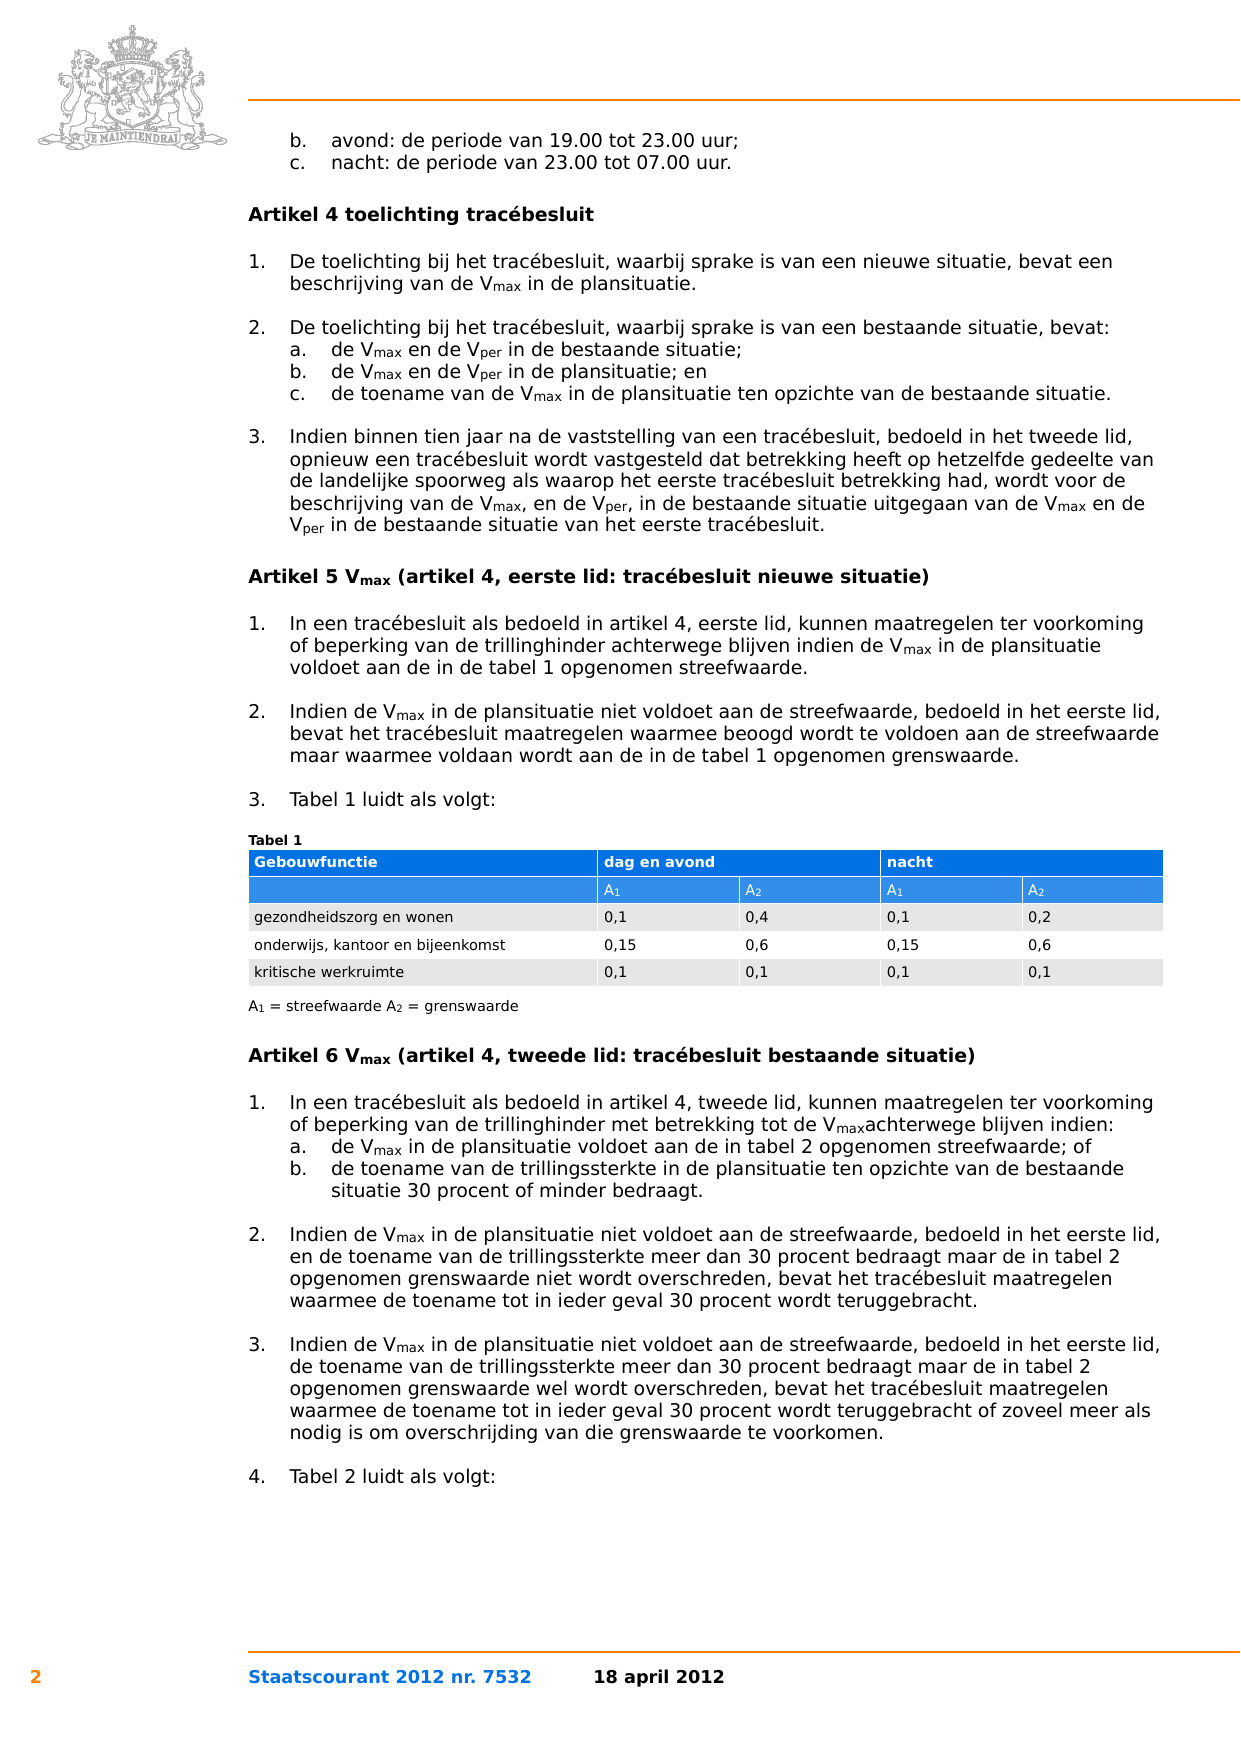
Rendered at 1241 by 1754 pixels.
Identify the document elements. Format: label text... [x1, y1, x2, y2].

subtitle Artikel 5 Vmax (artikel 4, eerste lid: tracébesluit nieuwe situatie) [248, 566, 1163, 588]
picture [38, 25, 227, 150]
table_cell gezondheidszorg en wonen [249, 904, 597, 931]
text c. nacht: de periode van 23.00 tot 07.00 uur. [289, 152, 1163, 174]
table_cell 0,6 [740, 932, 880, 958]
subtitle Artikel 4 toelichting tracébesluit [248, 204, 1163, 226]
table_cell 0,6 [1023, 932, 1163, 958]
text 3. Indien de Vmax in de plansituatie niet voldoet aan de streefwaarde, bedoeld in het eerste lid, de toename van de trillingssterkte meer dan 30 procent bedraagt maar de in tabel 2 opgenomen grenswaarde wel wordt overschreden, bevat het tracébesluit maatregelen waarmee de toename tot in ieder geval 30 procent wordt teruggebracht of zoveel meer als nodig is om overschrijding van die grenswaarde te voorkomen. [248, 1334, 1163, 1444]
text a. de Vmax in de plansituatie voldoet aan de in tabel 2 opgenomen streefwaarde; of [289, 1136, 1163, 1158]
text 1. In een tracébesluit als bedoeld in artikel 4, tweede lid, kunnen maatregelen ter voorkoming of beperking van de trillinghinder met betrekking tot de Vmaxachterwege blijven indien: [248, 1092, 1163, 1136]
text 2. De toelichting bij het tracébesluit, waarbij sprake is van een bestaande situatie, bevat: [248, 317, 1163, 339]
table_cell 0,1 [740, 959, 880, 986]
table_cell 0,1 [598, 959, 739, 986]
text 3. Indien binnen tien jaar na de vaststelling van een tracébesluit, bedoeld in het tweede lid, opnieuw een tracébesluit wordt vastgesteld dat betrekking heeft op hetzelfde gedeelte van de landelijke spoorweg als waarop het eerste tracébesluit betrekking had, wordt voor de beschrijving van de Vmax, en de Vper, in de bestaande situatie uitgegaan van de Vmax en de Vper in de bestaande situatie van het eerste tracébesluit. [248, 426, 1163, 536]
text 2. Indien de Vmax in de plansituatie niet voldoet aan de streefwaarde, bedoeld in het eerste lid, bevat het tracébesluit maatregelen waarmee beoogd wordt te voldoen aan de streefwaarde maar waarmee voldaan wordt aan de in de tabel 1 opgenomen grenswaarde. [248, 701, 1163, 767]
table_cell kritische werkruimte [249, 959, 597, 986]
table_cell A1 = streefwaarde A2 = grenswaarde [248, 987, 1163, 1015]
text b. avond: de periode van 19.00 tot 23.00 uur; [289, 130, 1163, 152]
table_cell [249, 877, 597, 903]
text 1. In een tracébesluit als bedoeld in artikel 4, eerste lid, kunnen maatregelen ter voorkoming of beperking van de trillinghinder achterwege blijven indien de Vmax in de plansituatie voldoet aan de in de tabel 1 opgenomen streefwaarde. [248, 613, 1163, 679]
text a. de Vmax en de Vper in de bestaande situatie; [289, 339, 1163, 361]
table_cell 0,1 [881, 904, 1022, 931]
text b. de Vmax en de Vper in de plansituatie; en [289, 361, 1163, 383]
table_cell 0,1 [598, 904, 739, 931]
text 1. De toelichting bij het tracébesluit, waarbij sprake is van een nieuwe situatie, bevat een beschrijving van de Vmax in de plansituatie. [248, 251, 1163, 295]
table_cell A1 [881, 877, 1022, 903]
table_cell A1 [598, 877, 739, 903]
table_cell 0,1 [1023, 959, 1163, 986]
text 4. Tabel 2 luidt als volgt: [248, 1466, 1163, 1488]
table_cell A2 [740, 877, 880, 903]
table_cell Gebouwfunctie [249, 850, 597, 876]
subtitle Artikel 6 Vmax (artikel 4, tweede lid: tracébesluit bestaande situatie) [248, 1045, 1163, 1067]
table_cell nacht [881, 850, 1163, 876]
table_cell A2 [1023, 877, 1163, 903]
table_cell 0,15 [881, 932, 1022, 958]
text 2. Indien de Vmax in de plansituatie niet voldoet aan de streefwaarde, bedoeld in het eerste lid, en de toename van de trillingssterkte meer dan 30 procent bedraagt maar de in tabel 2 opgenomen grenswaarde niet wordt overschreden, bevat het tracébesluit maatregelen waarmee de toename tot in ieder geval 30 procent wordt teruggebracht. [248, 1224, 1163, 1312]
table_cell 0,4 [740, 904, 880, 931]
text 3. Tabel 1 luidt als volgt: [248, 789, 1163, 811]
table_cell 0,2 [1023, 904, 1163, 931]
text b. de toename van de trillingssterkte in de plansituatie ten opzichte van de bestaande situatie 30 procent of minder bedraagt. [289, 1158, 1163, 1202]
table_cell onderwijs, kantoor en bijeenkomst [249, 932, 597, 958]
table_cell 0,1 [881, 959, 1022, 986]
table_cell dag en avond [598, 850, 880, 876]
table_cell 0,15 [598, 932, 739, 958]
text c. de toename van de Vmax in de plansituatie ten opzichte van de bestaande situatie. [289, 383, 1163, 404]
table_header Tabel 1 [248, 833, 1163, 848]
